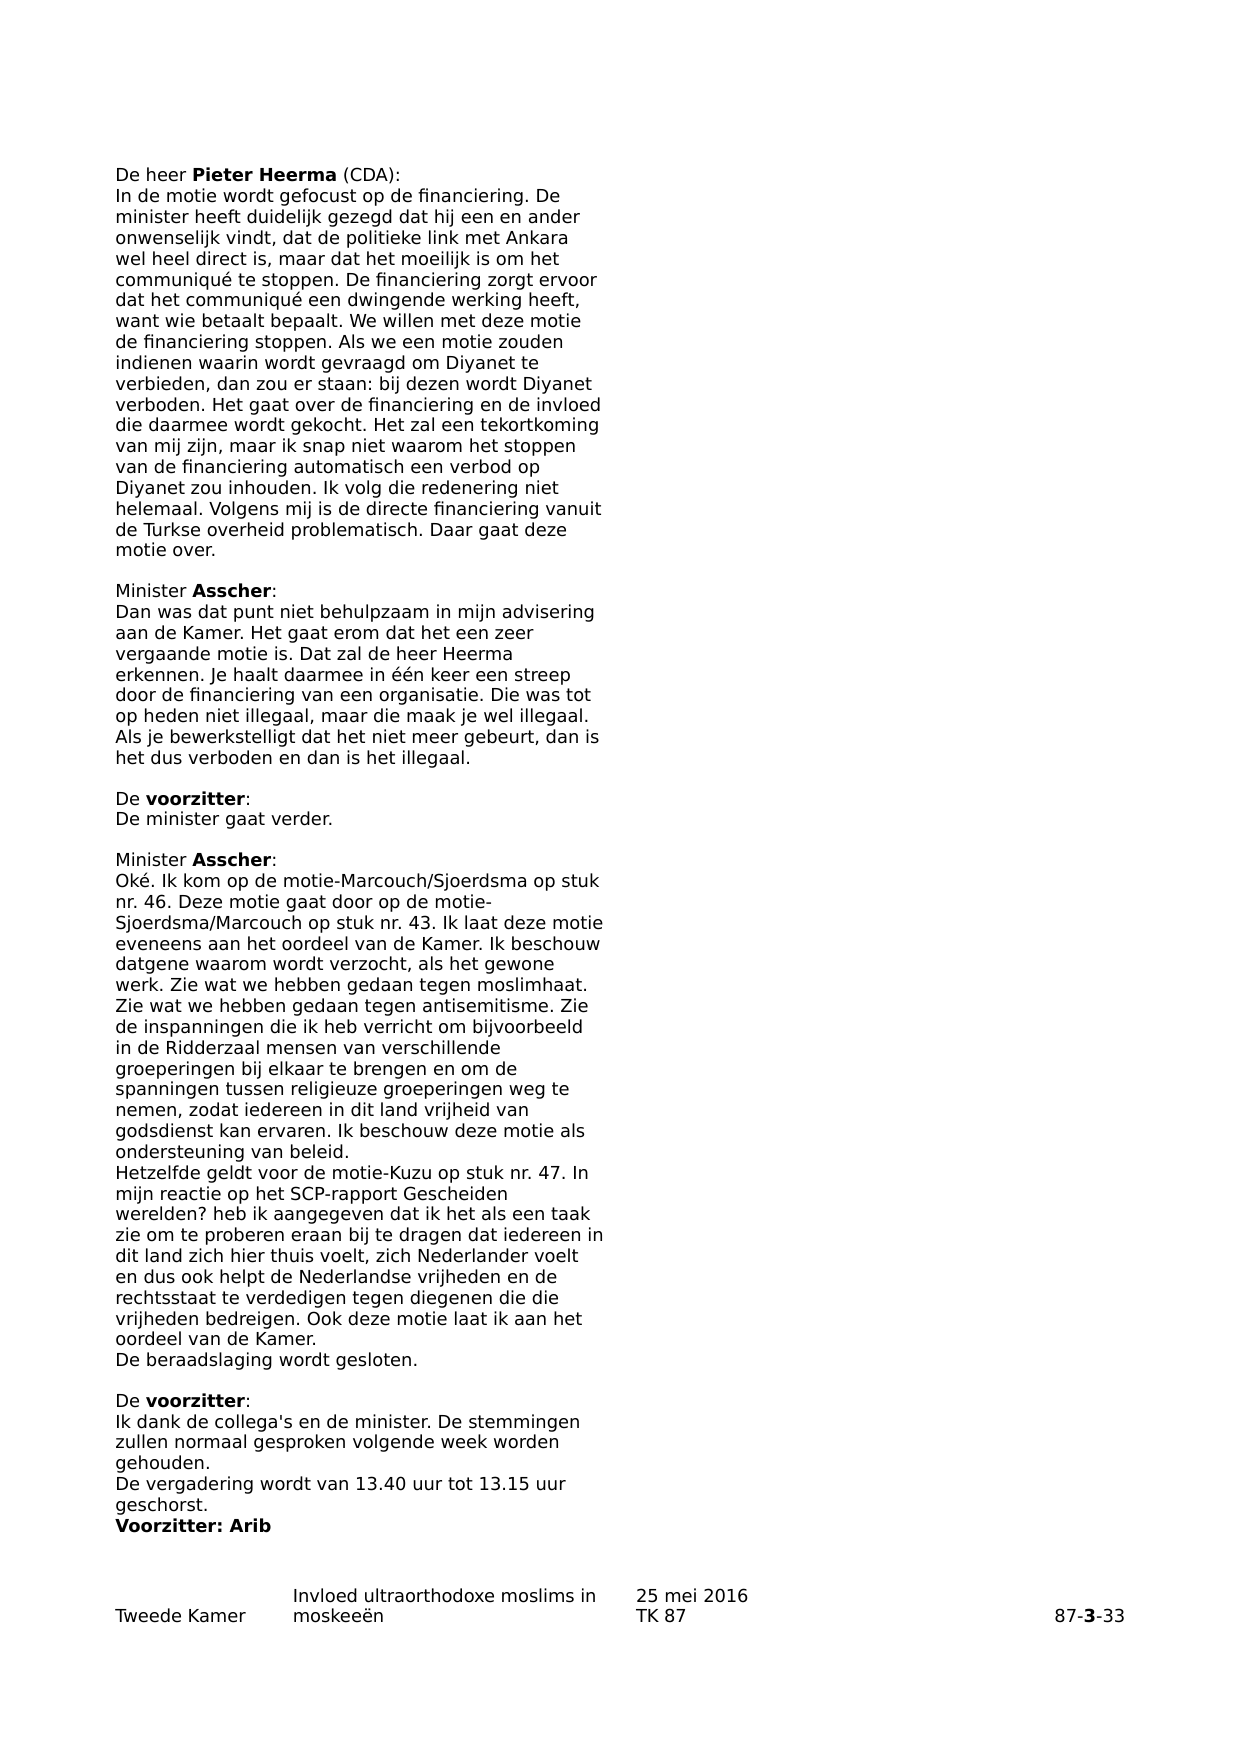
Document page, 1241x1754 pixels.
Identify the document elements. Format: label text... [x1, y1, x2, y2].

text Hetzelfde geldt voor de motie-Kuzu op stuk nr. 47. In mijn reactie op het SCP-rapport Gescheiden werelden? heb ik aangegeven dat ik het als een taak zie om te proberen eraan bij te dragen dat iedereen in dit land zich hier thuis voelt, zich Nederlander voelt en dus ook helpt de Nederlandse vrijheden en de rechtsstaat te verdedigen tegen diegenen die die vrijheden bedreigen. Ook deze motie laat ik aan het oordeel van de Kamer. [115, 1162, 605, 1350]
text In de motie wordt gefocust op de financiering. De minister heeft duidelijk gezegd dat hij een en ander onwenselijk vindt, dat de politieke link met Ankara wel heel direct is, maar dat het moeilijk is om het communiqué te stoppen. De financiering zorgt ervoor dat het communiqué een dwingende werking heeft, want wie betaalt bepaalt. We willen met deze motie de financiering stoppen. Als we een motie zouden indienen waarin wordt gevraagd om Diyanet te verbieden, dan zou er staan: bij dezen wordt Diyanet verboden. Het gaat over de financiering en de invloed die daarmee wordt gekocht. Het zal een tekortkoming van mij zijn, maar ik snap niet waarom het stoppen van de financiering automatisch een verbod op Diyanet zou inhouden. Ik volg die redenering niet helemaal. Volgens mij is de directe financiering vanuit de Turkse overheid problematisch. Daar gaat deze motie over. [115, 186, 605, 561]
text Ik dank de collega's en de minister. De stemmingen zullen normaal gesproken volgende week worden gehouden. [115, 1411, 605, 1474]
text De minister gaat verder. [115, 809, 605, 830]
text De voorzitter: [115, 788, 605, 809]
text Dan was dat punt niet behulpzaam in mijn advisering aan de Kamer. Het gaat erom dat het een zeer vergaande motie is. Dat zal de heer Heerma erkennen. Je haalt daarmee in één keer een streep door de financiering van een organisatie. Die was tot op heden niet illegaal, maar die maak je wel illegaal. Als je bewerkstelligt dat het niet meer gebeurt, dan is het dus verboden en dan is het illegaal. [115, 602, 605, 768]
text Minister Asscher: [115, 850, 605, 871]
text Oké. Ik kom op de motie-Marcouch/Sjoerdsma op stuk nr. 46. Deze motie gaat door op de motie-Sjoerdsma/Marcouch op stuk nr. 43. Ik laat deze motie eveneens aan het oordeel van de Kamer. Ik beschouw datgene waarom wordt verzocht, als het gewone werk. Zie wat we hebben gedaan tegen moslimhaat. Zie wat we hebben gedaan tegen antisemitisme. Zie de inspanningen die ik heb verricht om bijvoorbeeld in de Ridderzaal mensen van verschillende groeperingen bij elkaar te brengen en om de spanningen tussen religieuze groeperingen weg te nemen, zodat iedereen in dit land vrijheid van godsdienst kan ervaren. Ik beschouw deze motie als ondersteuning van beleid. [115, 871, 605, 1162]
text De voorzitter: [115, 1391, 605, 1411]
text De heer Pieter Heerma (CDA): [115, 165, 605, 186]
text Minister Asscher: [115, 581, 605, 602]
text De vergadering wordt van 13.40 uur tot 13.15 uur geschorst. [115, 1474, 605, 1516]
text Voorzitter: Arib [115, 1516, 605, 1536]
text De beraadslaging wordt gesloten. [115, 1350, 605, 1371]
